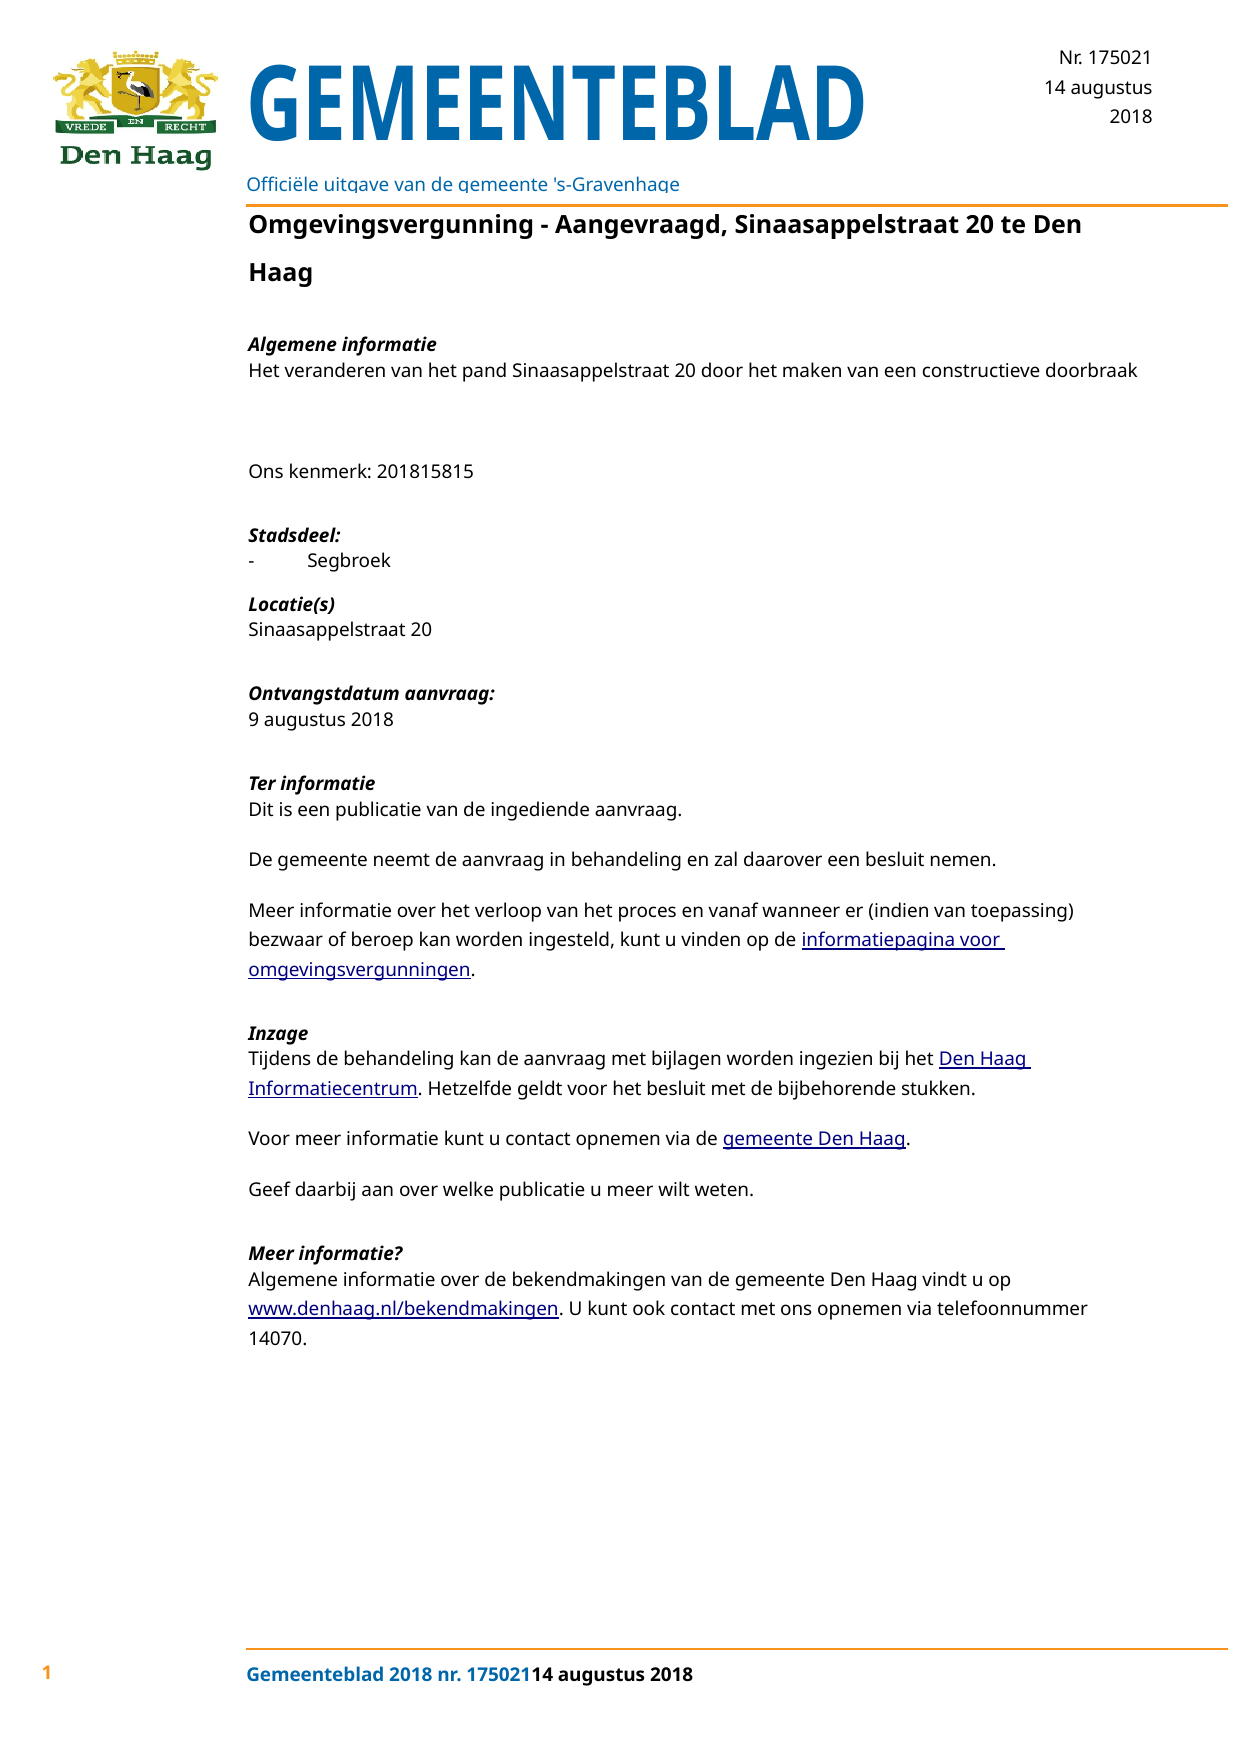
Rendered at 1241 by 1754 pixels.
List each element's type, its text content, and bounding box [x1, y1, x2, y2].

text Tijdens de behandeling kan de aanvraag met bijlagen worden ingezien bij het Den Haag Informatiecentrum. Hetzelfde geldt voor het besluit met de bijbehorende stukken. [248, 1046, 1152, 1101]
text 9 augustus 2018 [248, 706, 1152, 732]
text Ontvangstdatum aanvraag: [248, 681, 1152, 706]
picture [41, 47, 231, 172]
text Meer informatie? [248, 1240, 1152, 1266]
text Stadsdeel: [248, 522, 1152, 548]
text Algemene informatie [248, 331, 1152, 357]
text Locatie(s) [248, 591, 1152, 617]
text Meer informatie over het verloop van het proces en vanaf wanneer er (indien van toepassing) bezwaar of beroep kan worden ingesteld, kunt u vinden op de informatiepagina voor omgevingsvergunningen. [248, 897, 1152, 982]
list Segbroek [248, 548, 1152, 573]
text Ter informatie [248, 770, 1152, 796]
text Het veranderen van het pand Sinaasappelstraat 20 door het maken van een constructieve doorbraak [248, 357, 1152, 383]
text Sinaasappelstraat 20 [248, 617, 1152, 642]
text Dit is een publicatie van de ingediende aanvraag. [248, 796, 1152, 822]
text Inzage [248, 1020, 1152, 1046]
text Omgevingsvergunning - Aangevraagd, Sinaasappelstraat 20 te Den Haag [248, 207, 1152, 288]
text Geef daarbij aan over welke publicatie u meer wilt weten. [248, 1176, 1152, 1202]
text Algemene informatie over de bekendmakingen van de gemeente Den Haag vindt u op www.denhaag.nl/bekendmakingen. U kunt ook contact met ons opnemen via telefoonnummer 14070. [248, 1266, 1152, 1351]
text De gemeente neemt de aanvraag in behandeling en zal daarover een besluit nemen. [248, 846, 1152, 872]
text Ons kenmerk: 201815815 [248, 458, 1152, 484]
text Voor meer informatie kunt u contact opnemen via de gemeente Den Haag. [248, 1126, 1152, 1151]
